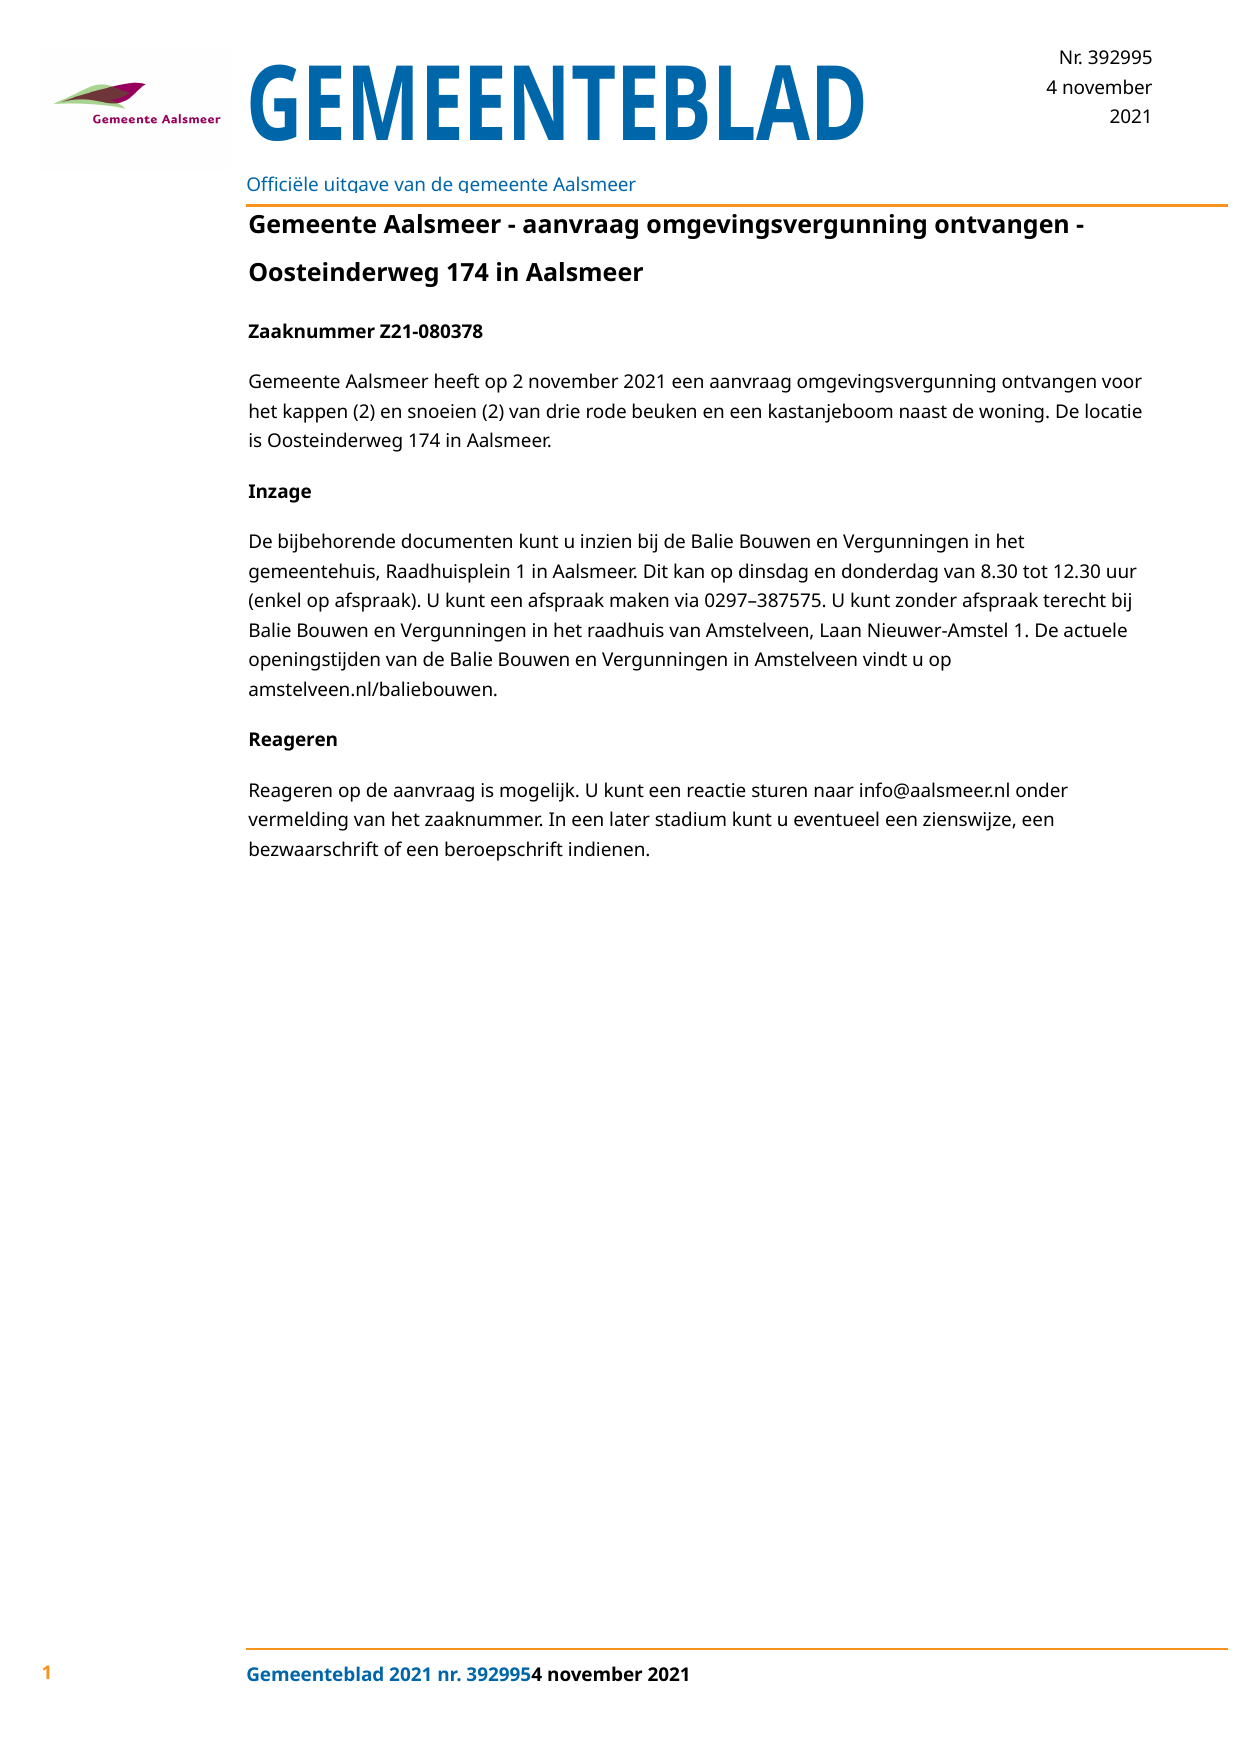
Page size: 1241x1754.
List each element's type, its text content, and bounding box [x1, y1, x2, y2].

text Reageren op de aanvraag is mogelijk. U kunt een reactie sturen naar info@aalsmeer.nl onder vermelding van het zaaknummer. In een later stadium kunt u eventueel een zienswijze, een bezwaarschrift of een beroepschrift indienen. [248, 777, 1152, 862]
text Inzage [248, 478, 1152, 504]
text Gemeente Aalsmeer - aanvraag omgevingsvergunning ontvangen - Oosteinderweg 174 in Aalsmeer [248, 207, 1152, 288]
text Gemeente Aalsmeer heeft op 2 november 2021 een aanvraag omgevingsvergunning ontvangen voor het kappen (2) en snoeien (2) van drie rode beuken en een kastanjeboom naast de woning. De locatie is Oosteinderweg 174 in Aalsmeer. [248, 368, 1152, 453]
text De bijbehorende documenten kunt u inzien bij de Balie Bouwen en Vergunningen in het gemeentehuis, Raadhuisplein 1 in Aalsmeer. Dit kan op dinsdag en donderdag van 8.30 tot 12.30 uur (enkel op afspraak). U kunt een afspraak maken via 0297–387575. U kunt zonder afspraak terecht bij Balie Bouwen en Vergunningen in het raadhuis van Amstelveen, Laan Nieuwer-Amstel 1. De actuele openingstijden van de Balie Bouwen en Vergunningen in Amstelveen vindt u op amstelveen.nl/baliebouwen. [248, 528, 1152, 702]
text Zaaknummer Z21-080378 [248, 318, 1152, 344]
picture [41, 47, 231, 172]
text Reageren [248, 727, 1152, 752]
